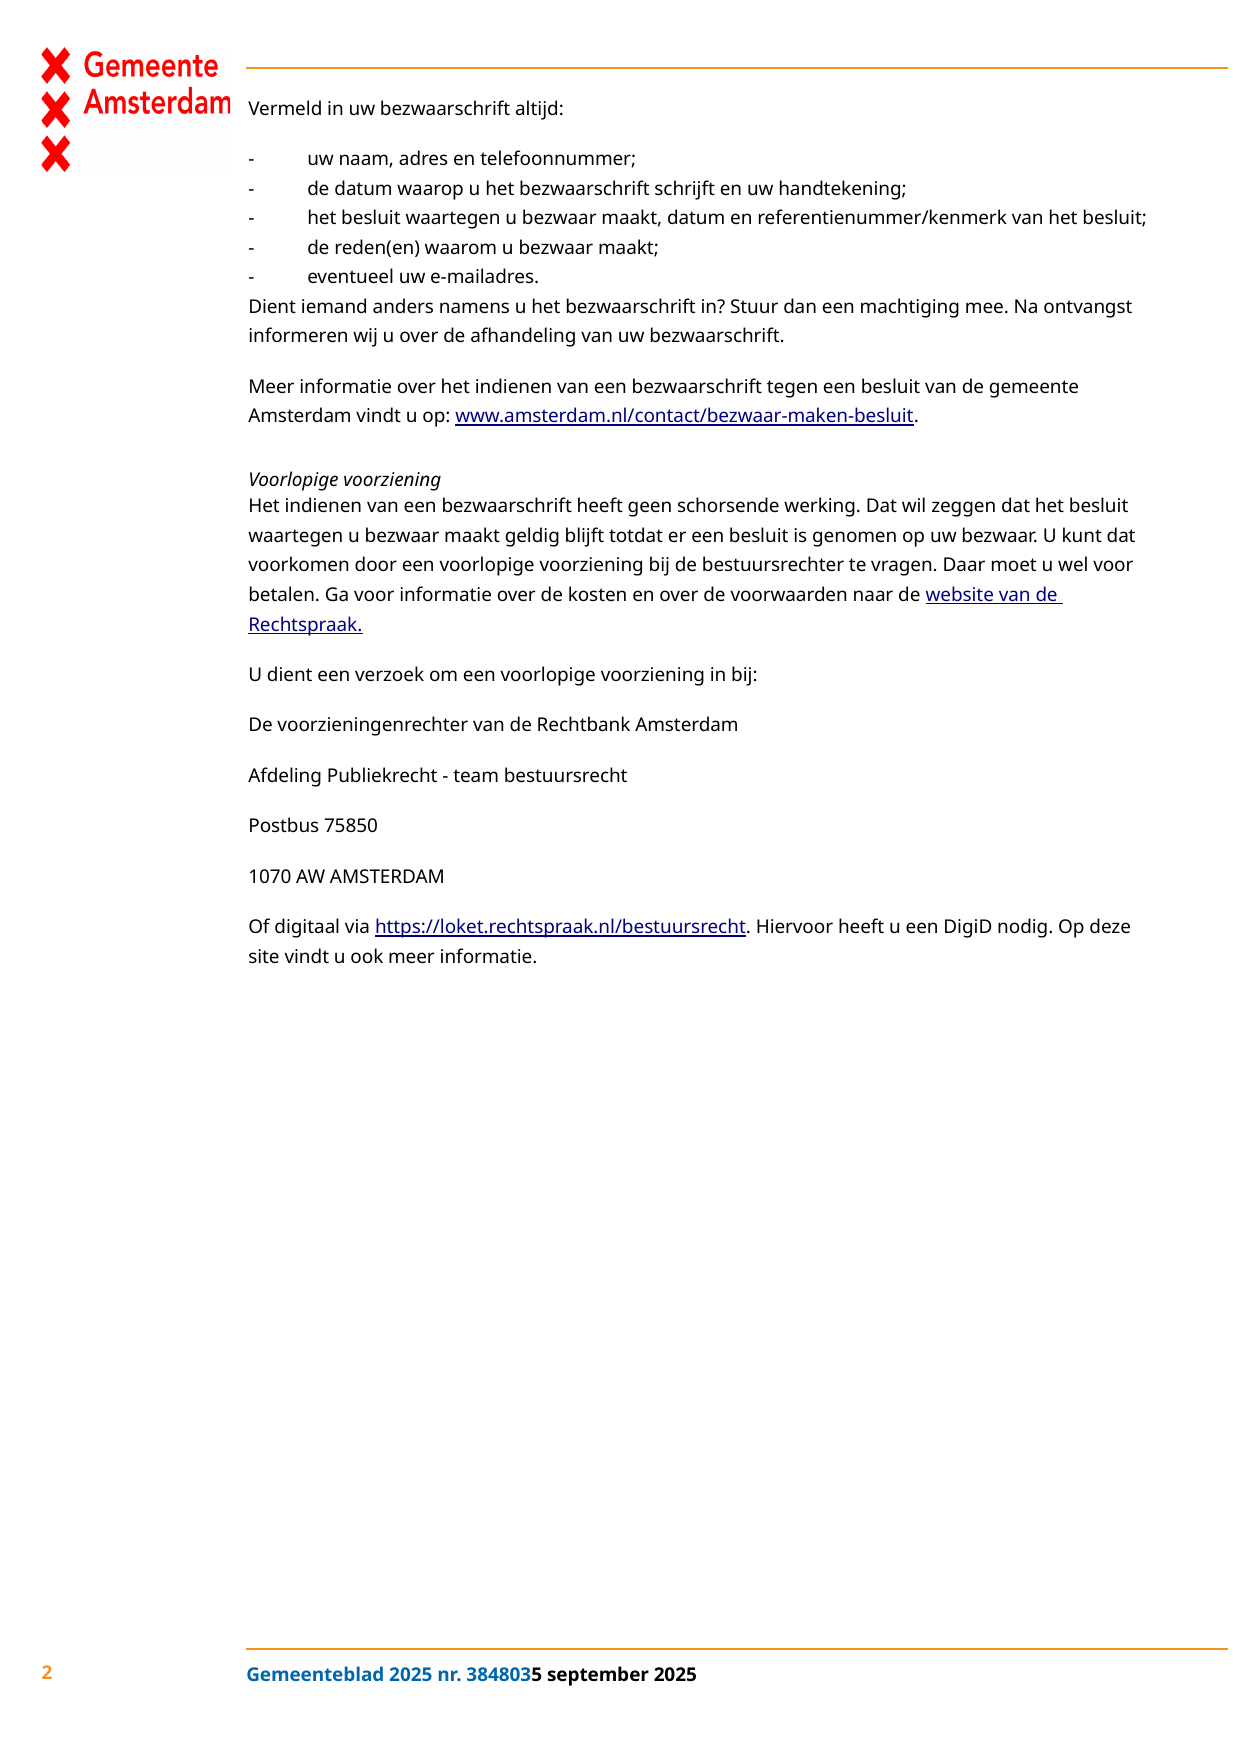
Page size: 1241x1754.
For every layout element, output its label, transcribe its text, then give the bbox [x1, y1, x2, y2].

text Voorlopige voorziening [248, 467, 1152, 492]
list uw naam, adres en telefoonnummer; [248, 145, 1152, 171]
list de reden(en) waarom u bezwaar maakt; [248, 234, 1152, 260]
text De voorzieningenrechter van de Rechtbank Amsterdam [248, 712, 1152, 737]
picture [41, 47, 231, 172]
list het besluit waartegen u bezwaar maakt, datum en referentienummer/kenmerk van het besluit; [248, 204, 1152, 230]
list eventueel uw e-mailadres. [248, 263, 1152, 289]
text Het indienen van een bezwaarschrift heeft geen schorsende werking. Dat wil zeggen dat het besluit waartegen u bezwaar maakt geldig blijft totdat er een besluit is genomen op uw bezwaar. U kunt dat voorkomen door een voorlopige voorziening bij de bestuursrechter te vragen. Daar moet u wel voor betalen. Ga voor informatie over de kosten en over de voorwaarden naar de website van de Rechtspraak. [248, 492, 1152, 636]
text Afdeling Publiekrecht - team bestuursrecht [248, 762, 1152, 788]
text U dient een verzoek om een voorlopige voorziening in bij: [248, 661, 1152, 687]
text Of digitaal via https://loket.rechtspraak.nl/bestuursrecht. Hiervoor heeft u een DigiD nodig. Op deze site vindt u ook meer informatie. [248, 913, 1152, 968]
text 1070 AW AMSTERDAM [248, 863, 1152, 888]
text Vermeld in uw bezwaarschrift altijd: [248, 95, 1152, 121]
text Dient iemand anders namens u het bezwaarschrift in? Stuur dan een machtiging mee. Na ontvangst informeren wij u over de afhandeling van uw bezwaarschrift. [248, 293, 1152, 348]
text Meer informatie over het indienen van een bezwaarschrift tegen een besluit van de gemeente Amsterdam vindt u op: www.amsterdam.nl/contact/bezwaar-maken-besluit. [248, 373, 1152, 428]
list de datum waarop u het bezwaarschrift schrijft en uw handtekening; [248, 175, 1152, 201]
text Postbus 75850 [248, 812, 1152, 838]
